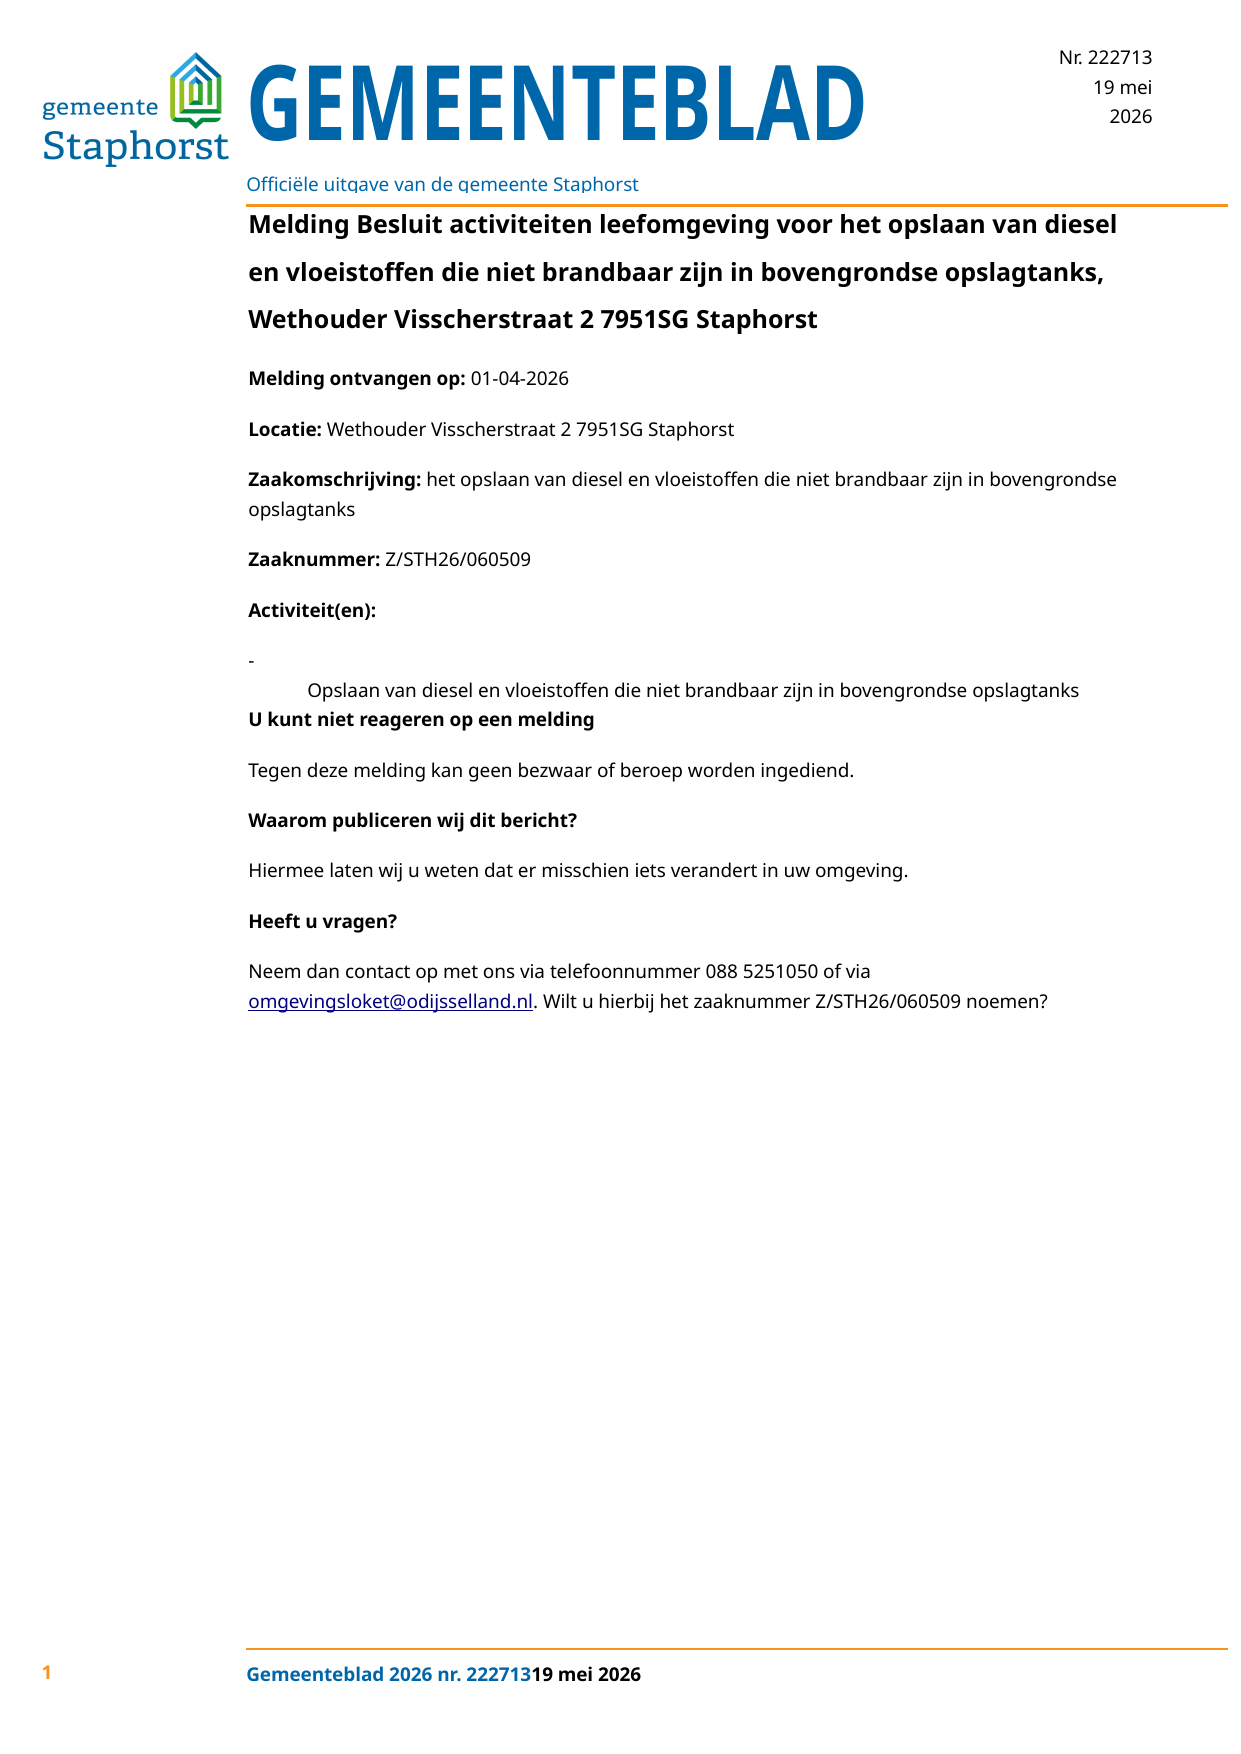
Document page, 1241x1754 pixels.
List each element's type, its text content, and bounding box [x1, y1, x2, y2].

text Locatie: Wethouder Visscherstraat 2 7951SG Staphorst [248, 416, 1152, 442]
text Heeft u vragen? [248, 908, 1152, 934]
text Melding ontvangen op: 01-04-2026 [248, 366, 1152, 391]
text Neem dan contact op met ons via telefoonnummer 088 5251050 of via omgevingsloket@odijsselland.nl. Wilt u hierbij het zaaknummer Z/STH26/060509 noemen? [248, 958, 1152, 1014]
text Zaaknummer: Z/STH26/060509 [248, 546, 1152, 572]
text Hiermee laten wij u weten dat er misschien iets verandert in uw omgeving. [248, 858, 1152, 883]
list Opslaan van diesel en vloeistoffen die niet brandbaar zijn in bovengrondse opslagtanks [248, 677, 1152, 702]
text Melding Besluit activiteiten leefomgeving voor het opslaan van diesel en vloeistoffen die niet brandbaar zijn in bovengrondse opslagtanks, Wethouder Visscherstraat 2 7951SG Staphorst [248, 207, 1152, 336]
text Tegen deze melding kan geen bezwaar of beroep worden ingediend. [248, 757, 1152, 782]
text U kunt niet reageren op een melding [248, 706, 1152, 732]
text Activiteit(en): [248, 597, 1152, 622]
picture [41, 47, 231, 172]
text Waarom publiceren wij dit bericht? [248, 807, 1152, 833]
text Zaakomschrijving: het opslaan van diesel en vloeistoffen die niet brandbaar zijn in bovengrondse opslagtanks [248, 466, 1152, 522]
